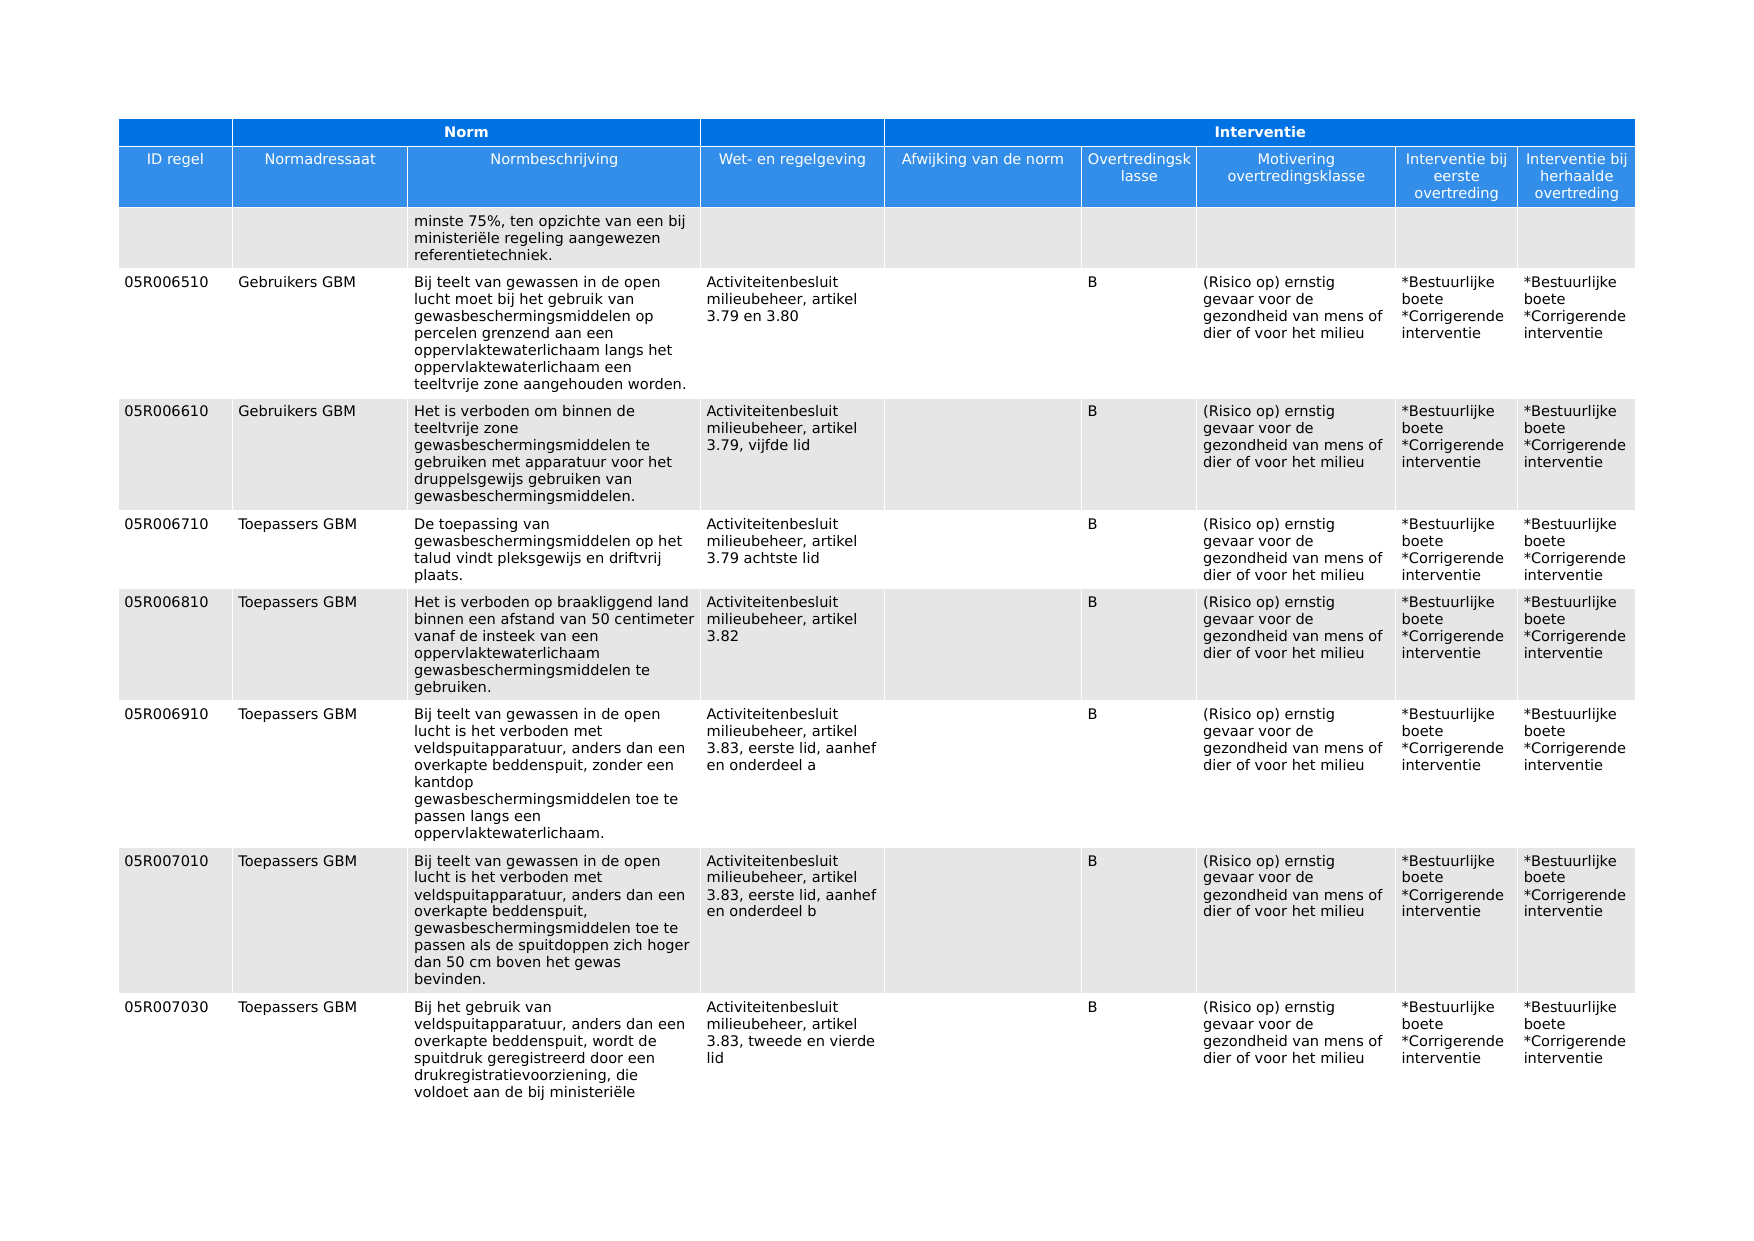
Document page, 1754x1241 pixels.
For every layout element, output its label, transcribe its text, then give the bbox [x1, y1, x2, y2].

table_cell [1197, 208, 1395, 268]
table_cell *Bestuurlijke boete *Corrigerende interventie [1518, 701, 1635, 847]
table_cell (Risico op) ernstig gevaar voor de gezondheid van mens of dier of voor het milieu [1197, 511, 1395, 588]
table_cell [1082, 208, 1196, 268]
table_cell Gebruikers GBM [233, 399, 407, 510]
table_cell [885, 269, 1081, 397]
table_cell 05R006910 [119, 701, 232, 847]
table_cell (Risico op) ernstig gevaar voor de gezondheid van mens of dier of voor het milieu [1197, 589, 1395, 700]
table_cell Activiteitenbesluit milieubeheer, artikel 3.79 en 3.80 [701, 269, 884, 397]
table_cell Toepassers GBM [233, 994, 407, 1105]
table_cell (Risico op) ernstig gevaar voor de gezondheid van mens of dier of voor het milieu [1197, 269, 1395, 397]
table_cell (Risico op) ernstig gevaar voor de gezondheid van mens of dier of voor het milieu [1197, 399, 1395, 510]
table_cell Activiteitenbesluit milieubeheer, artikel 3.83, eerste lid, aanhef en onderdeel b [701, 848, 884, 993]
table_cell B [1082, 994, 1196, 1105]
table_cell Wet- en regelgeving [701, 147, 884, 207]
table_cell 05R006510 [119, 269, 232, 397]
table_cell *Bestuurlijke boete *Corrigerende interventie [1396, 269, 1517, 397]
table_cell Activiteitenbesluit milieubeheer, artikel 3.79 achtste lid [701, 511, 884, 588]
table_cell [233, 208, 407, 268]
table_cell 05R007030 [119, 994, 232, 1105]
table_cell De toepassing van gewasbeschermingsmiddelen op het talud vindt pleksgewijs en driftvrij plaats. [408, 511, 700, 588]
table_cell Het is verboden om binnen de teeltvrije zone gewasbeschermingsmiddelen te gebruiken met apparatuur voor het druppelsgewijs gebruiken van gewasbeschermingsmiddelen. [408, 399, 700, 510]
table_cell 05R006710 [119, 511, 232, 588]
table_cell *Bestuurlijke boete *Corrigerende interventie [1518, 589, 1635, 700]
table_cell (Risico op) ernstig gevaar voor de gezondheid van mens of dier of voor het milieu [1197, 994, 1395, 1105]
table_cell Normadressaat [233, 147, 407, 207]
table_cell Toepassers GBM [233, 848, 407, 993]
table_cell Activiteitenbesluit milieubeheer, artikel 3.83, tweede en vierde lid [701, 994, 884, 1105]
table_cell *Bestuurlijke boete *Corrigerende interventie [1396, 701, 1517, 847]
table_cell (Risico op) ernstig gevaar voor de gezondheid van mens of dier of voor het milieu [1197, 701, 1395, 847]
table_cell *Bestuurlijke boete *Corrigerende interventie [1396, 399, 1517, 510]
table_cell *Bestuurlijke boete *Corrigerende interventie [1396, 994, 1517, 1105]
table_cell *Bestuurlijke boete *Corrigerende interventie [1518, 848, 1635, 993]
table_cell [701, 208, 884, 268]
table_cell Gebruikers GBM [233, 269, 407, 397]
table_cell Motivering overtredingsklasse [1197, 147, 1395, 207]
table_cell [1518, 208, 1635, 268]
table_cell [885, 208, 1081, 268]
table_cell B [1082, 399, 1196, 510]
table_cell B [1082, 511, 1196, 588]
table_cell 05R006810 [119, 589, 232, 700]
table_cell [1396, 208, 1517, 268]
table_cell minste 75%, ten opzichte van een bij ministeriële regeling aangewezen referentietechniek. [408, 208, 700, 268]
table_cell Het is verboden op braakliggend land binnen een afstand van 50 centimeter vanaf de insteek van een oppervlaktewaterlichaam gewasbeschermingsmiddelen te gebruiken. [408, 589, 700, 700]
table_cell *Bestuurlijke boete *Corrigerende interventie [1396, 848, 1517, 993]
table_cell [885, 589, 1081, 700]
table_cell [885, 511, 1081, 588]
table_cell *Bestuurlijke boete *Corrigerende interventie [1518, 269, 1635, 397]
table_cell Toepassers GBM [233, 589, 407, 700]
table_cell Interventie bij herhaalde overtreding [1518, 147, 1635, 207]
table_cell Bij teelt van gewassen in de open lucht is het verboden met veldspuitapparatuur, anders dan een overkapte beddenspuit, zonder een kantdop gewasbeschermingsmiddelen toe te passen langs een oppervlaktewaterlichaam. [408, 701, 700, 847]
table_cell Normbeschrijving [408, 147, 700, 207]
table_cell Activiteitenbesluit milieubeheer, artikel 3.82 [701, 589, 884, 700]
table_cell Toepassers GBM [233, 511, 407, 588]
table_cell [885, 701, 1081, 847]
table_cell *Bestuurlijke boete *Corrigerende interventie [1396, 589, 1517, 700]
table_cell Activiteitenbesluit milieubeheer, artikel 3.83, eerste lid, aanhef en onderdeel a [701, 701, 884, 847]
table_cell B [1082, 848, 1196, 993]
table_cell [119, 208, 232, 268]
table_cell *Bestuurlijke boete *Corrigerende interventie [1518, 511, 1635, 588]
table_cell Toepassers GBM [233, 701, 407, 847]
table_cell [885, 399, 1081, 510]
table_cell Bij het gebruik van veldspuitapparatuur, anders dan een overkapte beddenspuit, wordt de spuitdruk geregistreerd door een drukregistratievoorziening, die voldoet aan de bij ministeriële [408, 994, 700, 1105]
table_cell 05R007010 [119, 848, 232, 993]
table_cell [885, 848, 1081, 993]
table_cell *Bestuurlijke boete *Corrigerende interventie [1518, 399, 1635, 510]
table_cell Bij teelt van gewassen in de open lucht is het verboden met veldspuitapparatuur, anders dan een overkapte beddenspuit, gewasbeschermingsmiddelen toe te passen als de spuitdoppen zich hoger dan 50 cm boven het gewas bevinden. [408, 848, 700, 993]
table_header [701, 119, 884, 146]
table_cell Afwijking van de norm [885, 147, 1081, 207]
table_cell ID regel [119, 147, 232, 207]
table_cell Bij teelt van gewassen in de open lucht moet bij het gebruik van gewasbeschermingsmiddelen op percelen grenzend aan een oppervlaktewaterlichaam langs het oppervlaktewaterlichaam een teeltvrije zone aangehouden worden. [408, 269, 700, 397]
table_cell B [1082, 589, 1196, 700]
table_cell 05R006610 [119, 399, 232, 510]
table_header [119, 119, 232, 146]
table_header Norm [233, 119, 700, 146]
table_cell [885, 994, 1081, 1105]
table_cell B [1082, 701, 1196, 847]
table_cell (Risico op) ernstig gevaar voor de gezondheid van mens of dier of voor het milieu [1197, 848, 1395, 993]
table_cell Interventie bij eerste overtreding [1396, 147, 1517, 207]
table_cell B [1082, 269, 1196, 397]
table_cell Activiteitenbesluit milieubeheer, artikel 3.79, vijfde lid [701, 399, 884, 510]
table_cell Overtredingsklasse [1082, 147, 1196, 207]
table_cell *Bestuurlijke boete *Corrigerende interventie [1518, 994, 1635, 1105]
table_header Interventie [885, 119, 1635, 146]
table_cell *Bestuurlijke boete *Corrigerende interventie [1396, 511, 1517, 588]
